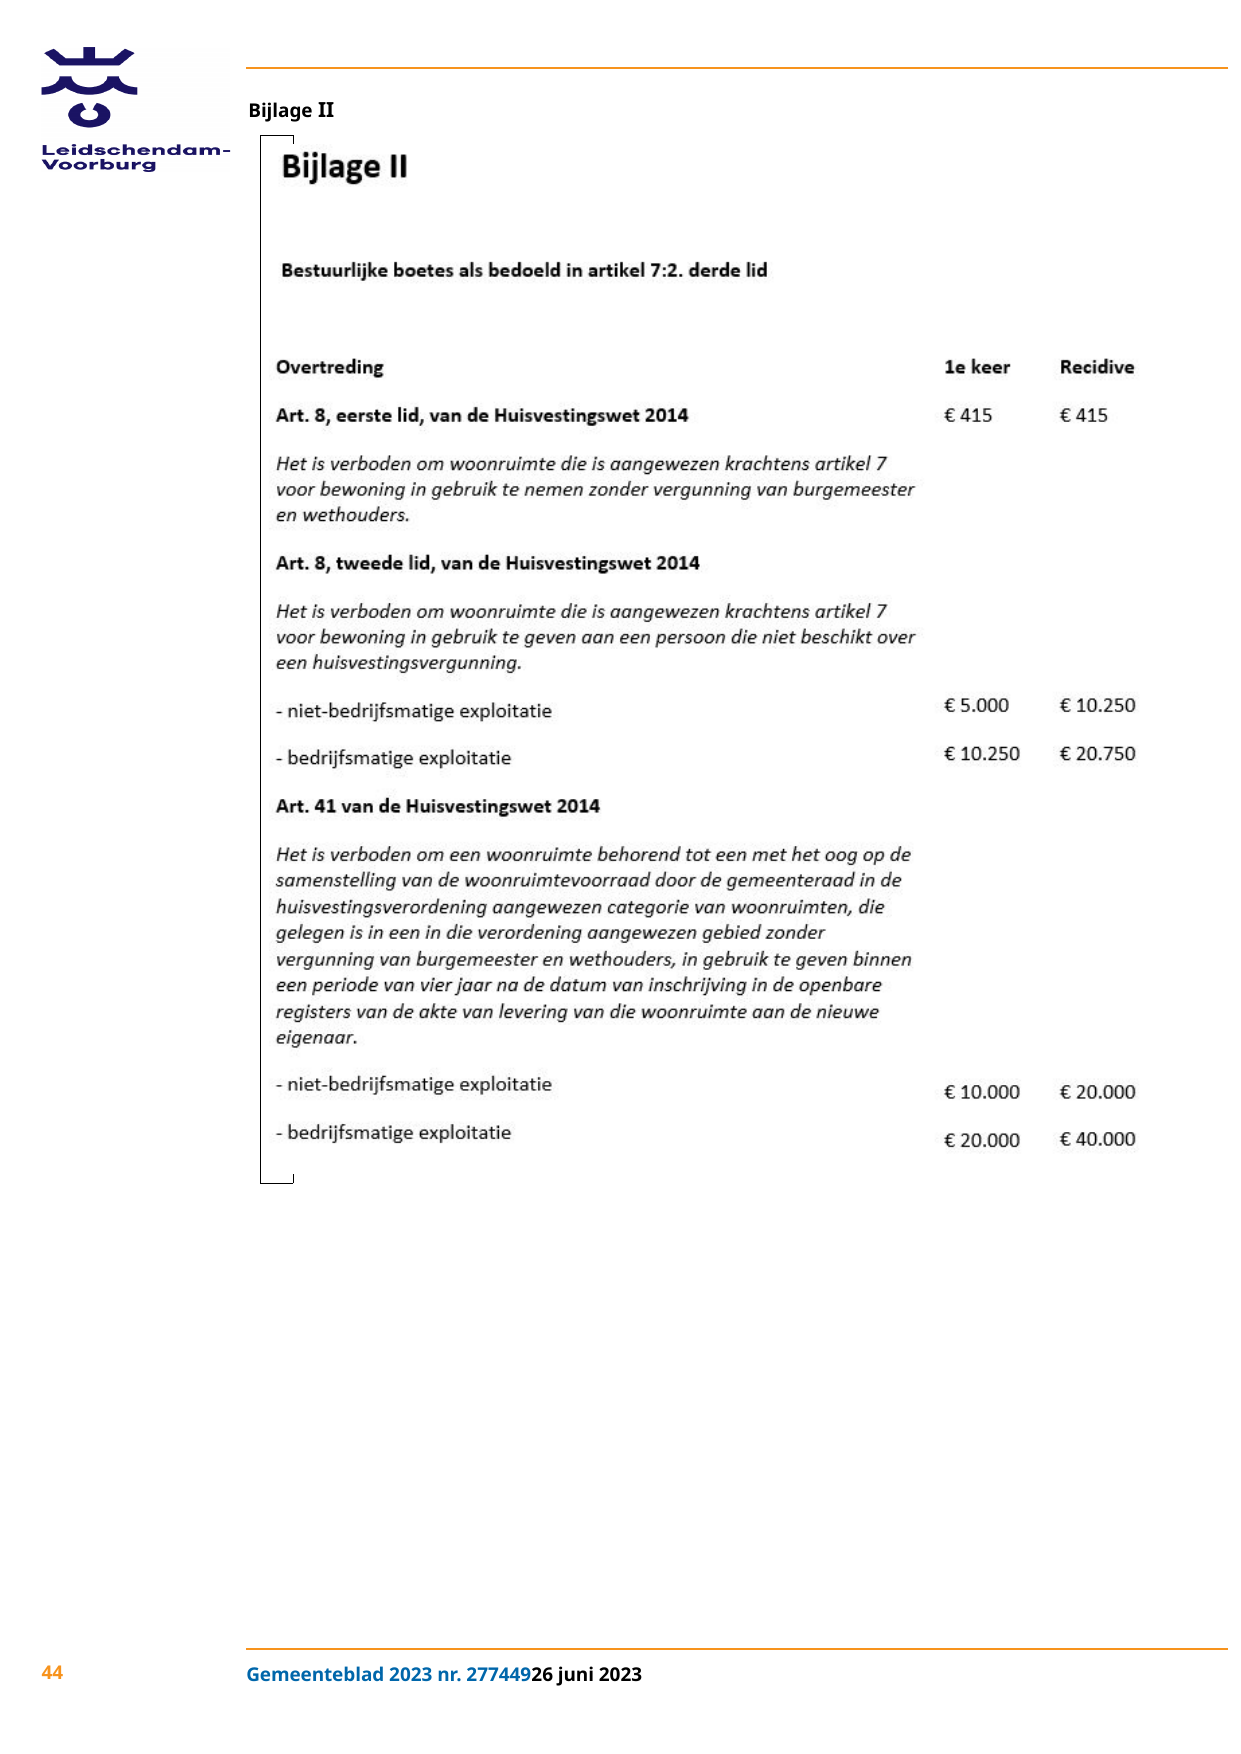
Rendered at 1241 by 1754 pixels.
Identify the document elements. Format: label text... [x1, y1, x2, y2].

picture [41, 47, 231, 172]
picture [268, 144, 1173, 1174]
text Bijlage II [248, 95, 1152, 123]
